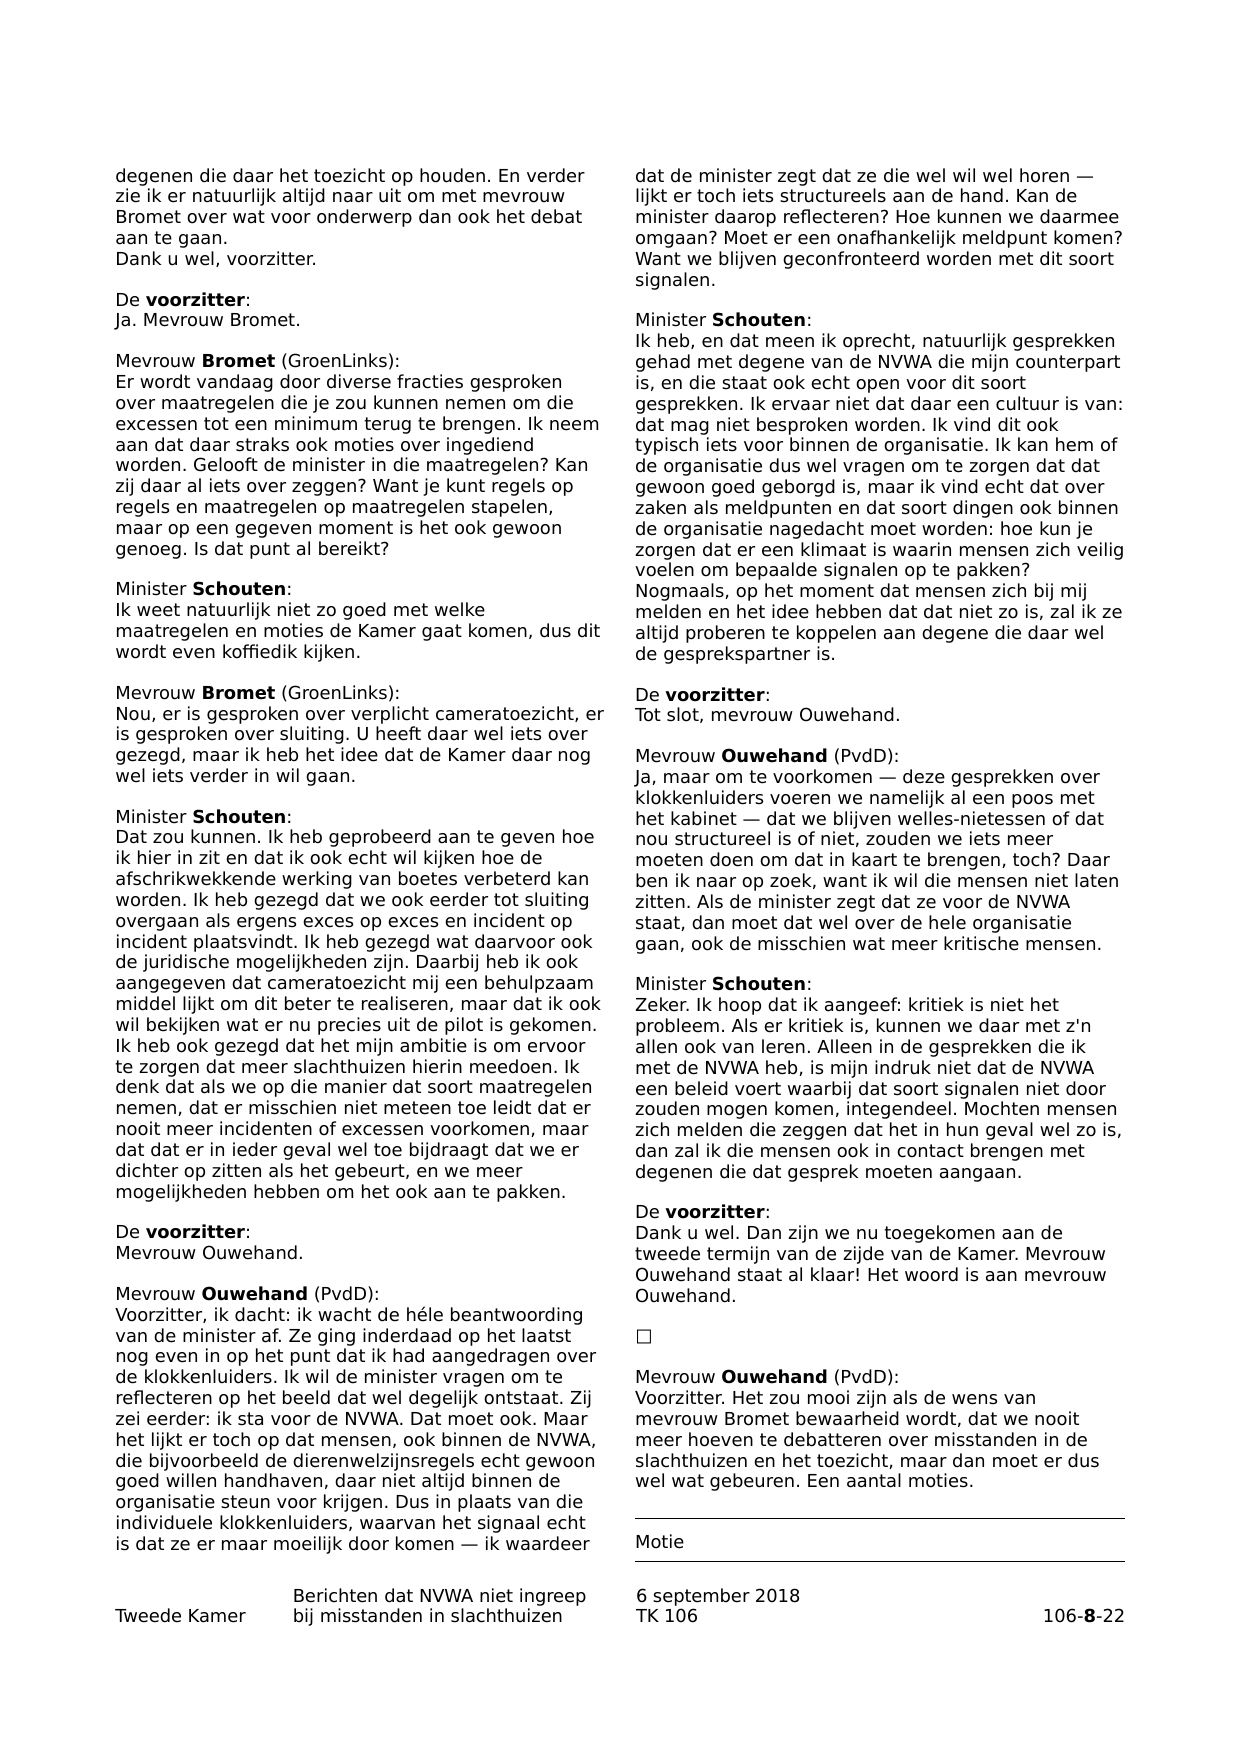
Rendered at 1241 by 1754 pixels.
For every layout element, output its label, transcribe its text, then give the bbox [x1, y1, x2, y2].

text Mevrouw Ouwehand (PvdD): [635, 1367, 1125, 1388]
text De voorzitter: [635, 1202, 1125, 1223]
text Minister Schouten: [115, 579, 605, 600]
text Tot slot, mevrouw Ouwehand. [635, 705, 1125, 726]
text Minister Schouten: [635, 974, 1125, 995]
text De voorzitter: [115, 289, 605, 310]
text Minister Schouten: [635, 310, 1125, 331]
text ⬜ [635, 1326, 1125, 1347]
text Ja, maar om te voorkomen — deze gesprekken over klokkenluiders voeren we namelijk al een poos met het kabinet — dat we blijven welles-nietessen of dat nou structureel is of niet, zouden we iets meer moeten doen om dat in kaart te brengen, toch? Daar ben ik naar op zoek, want ik wil die mensen niet laten zitten. Als de minister zegt dat ze voor de NVWA staat, dan moet dat wel over de hele organisatie gaan, ook de misschien wat meer kritische mensen. [635, 767, 1125, 954]
text Ja. Mevrouw Bromet. [115, 310, 605, 331]
text De voorzitter: [115, 1222, 605, 1243]
text Er wordt vandaag door diverse fracties gesproken over maatregelen die je zou kunnen nemen om die excessen tot een minimum terug te brengen. Ik neem aan dat daar straks ook moties over ingediend worden. Gelooft de minister in die maatregelen? Kan zij daar al iets over zeggen? Want je kunt regels op regels en maatregelen op maatregelen stapelen, maar op een gegeven moment is het ook gewoon genoeg. Is dat punt al bereikt? [115, 372, 605, 559]
text Motie [635, 1532, 1125, 1553]
text Mevrouw Ouwehand (PvdD): [115, 1284, 605, 1304]
text degenen die daar het toezicht op houden. En verder zie ik er natuurlijk altijd naar uit om met mevrouw Bromet over wat voor onderwerp dan ook het debat aan te gaan. [115, 165, 605, 249]
text Minister Schouten: [115, 807, 605, 827]
text Dank u wel. Dan zijn we nu toegekomen aan de tweede termijn van de zijde van de Kamer. Mevrouw Ouwehand staat al klaar! Het woord is aan mevrouw Ouwehand. [635, 1223, 1125, 1306]
text Voorzitter, ik dacht: ik wacht de héle beantwoording van de minister af. Ze ging inderdaad op het laatst nog even in op het punt dat ik had aangedragen over de klokkenluiders. Ik wil de minister vragen om te reflecteren op het beeld dat wel degelijk ontstaat. Zij zei eerder: ik sta voor de NVWA. Dat moet ook. Maar het lijkt er toch op dat mensen, ook binnen de NVWA, die bijvoorbeeld de dierenwelzijnsregels echt gewoon goed willen handhaven, daar niet altijd binnen de organisatie steun voor krijgen. Dus in plaats van die individuele klokkenluiders, waarvan het signaal echt is dat ze er maar moeilijk door komen — ik waardeer [115, 1304, 605, 1554]
text Mevrouw Bromet (GroenLinks): [115, 682, 605, 703]
text Dank u wel, voorzitter. [115, 249, 605, 269]
text Voorzitter. Het zou mooi zijn als de wens van mevrouw Bromet bewaarheid wordt, dat we nooit meer hoeven te debatteren over misstanden in de slachthuizen en het toezicht, maar dan moet er dus wel wat gebeuren. Een aantal moties. [635, 1388, 1125, 1492]
text De voorzitter: [635, 684, 1125, 705]
text Zeker. Ik hoop dat ik aangeef: kritiek is niet het probleem. Als er kritiek is, kunnen we daar met z'n allen ook van leren. Alleen in de gesprekken die ik met de NVWA heb, is mijn indruk niet dat de NVWA een beleid voert waarbij dat soort signalen niet door zouden mogen komen, integendeel. Mochten mensen zich melden die zeggen dat het in hun geval wel zo is, dan zal ik die mensen ook in contact brengen met degenen die dat gesprek moeten aangaan. [635, 995, 1125, 1182]
text Ik weet natuurlijk niet zo goed met welke maatregelen en moties de Kamer gaat komen, dus dit wordt even koffiedik kijken. [115, 600, 605, 662]
text Mevrouw Ouwehand. [115, 1243, 605, 1264]
text Mevrouw Bromet (GroenLinks): [115, 351, 605, 372]
text dat de minister zegt dat ze die wel wil wel horen — lijkt er toch iets structureels aan de hand. Kan de minister daarop reflecteren? Hoe kunnen we daarmee omgaan? Moet er een onafhankelijk meldpunt komen? Want we blijven geconfronteerd worden met dit soort signalen. [635, 165, 1125, 290]
text Nou, er is gesproken over verplicht cameratoezicht, er is gesproken over sluiting. U heeft daar wel iets over gezegd, maar ik heb het idee dat de Kamer daar nog wel iets verder in wil gaan. [115, 703, 605, 787]
text Dat zou kunnen. Ik heb geprobeerd aan te geven hoe ik hier in zit en dat ik ook echt wil kijken hoe de afschrikwekkende werking van boetes verbeterd kan worden. Ik heb gezegd dat we ook eerder tot sluiting overgaan als ergens exces op exces en incident op incident plaatsvindt. Ik heb gezegd wat daarvoor ook de juridische mogelijkheden zijn. Daarbij heb ik ook aangegeven dat cameratoezicht mij een behulpzaam middel lijkt om dit beter te realiseren, maar dat ik ook wil bekijken wat er nu precies uit de pilot is gekomen. Ik heb ook gezegd dat het mijn ambitie is om ervoor te zorgen dat meer slachthuizen hierin meedoen. Ik denk dat als we op die manier dat soort maatregelen nemen, dat er misschien niet meteen toe leidt dat er nooit meer incidenten of excessen voorkomen, maar dat dat er in ieder geval wel toe bijdraagt dat we er dichter op zitten als het gebeurt, en we meer mogelijkheden hebben om het ook aan te pakken. [115, 827, 605, 1202]
text Ik heb, en dat meen ik oprecht, natuurlijk gesprekken gehad met degene van de NVWA die mijn counterpart is, en die staat ook echt open voor dit soort gesprekken. Ik ervaar niet dat daar een cultuur is van: dat mag niet besproken worden. Ik vind dit ook typisch iets voor binnen de organisatie. Ik kan hem of de organisatie dus wel vragen om te zorgen dat dat gewoon goed geborgd is, maar ik vind echt dat over zaken als meldpunten en dat soort dingen ook binnen de organisatie nagedacht moet worden: hoe kun je zorgen dat er een klimaat is waarin mensen zich veilig voelen om bepaalde signalen op te pakken? Nogmaals, op het moment dat mensen zich bij mij melden en het idee hebben dat dat niet zo is, zal ik ze altijd proberen te koppelen aan degene die daar wel de gesprekspartner is. [635, 331, 1125, 664]
text Mevrouw Ouwehand (PvdD): [635, 746, 1125, 767]
